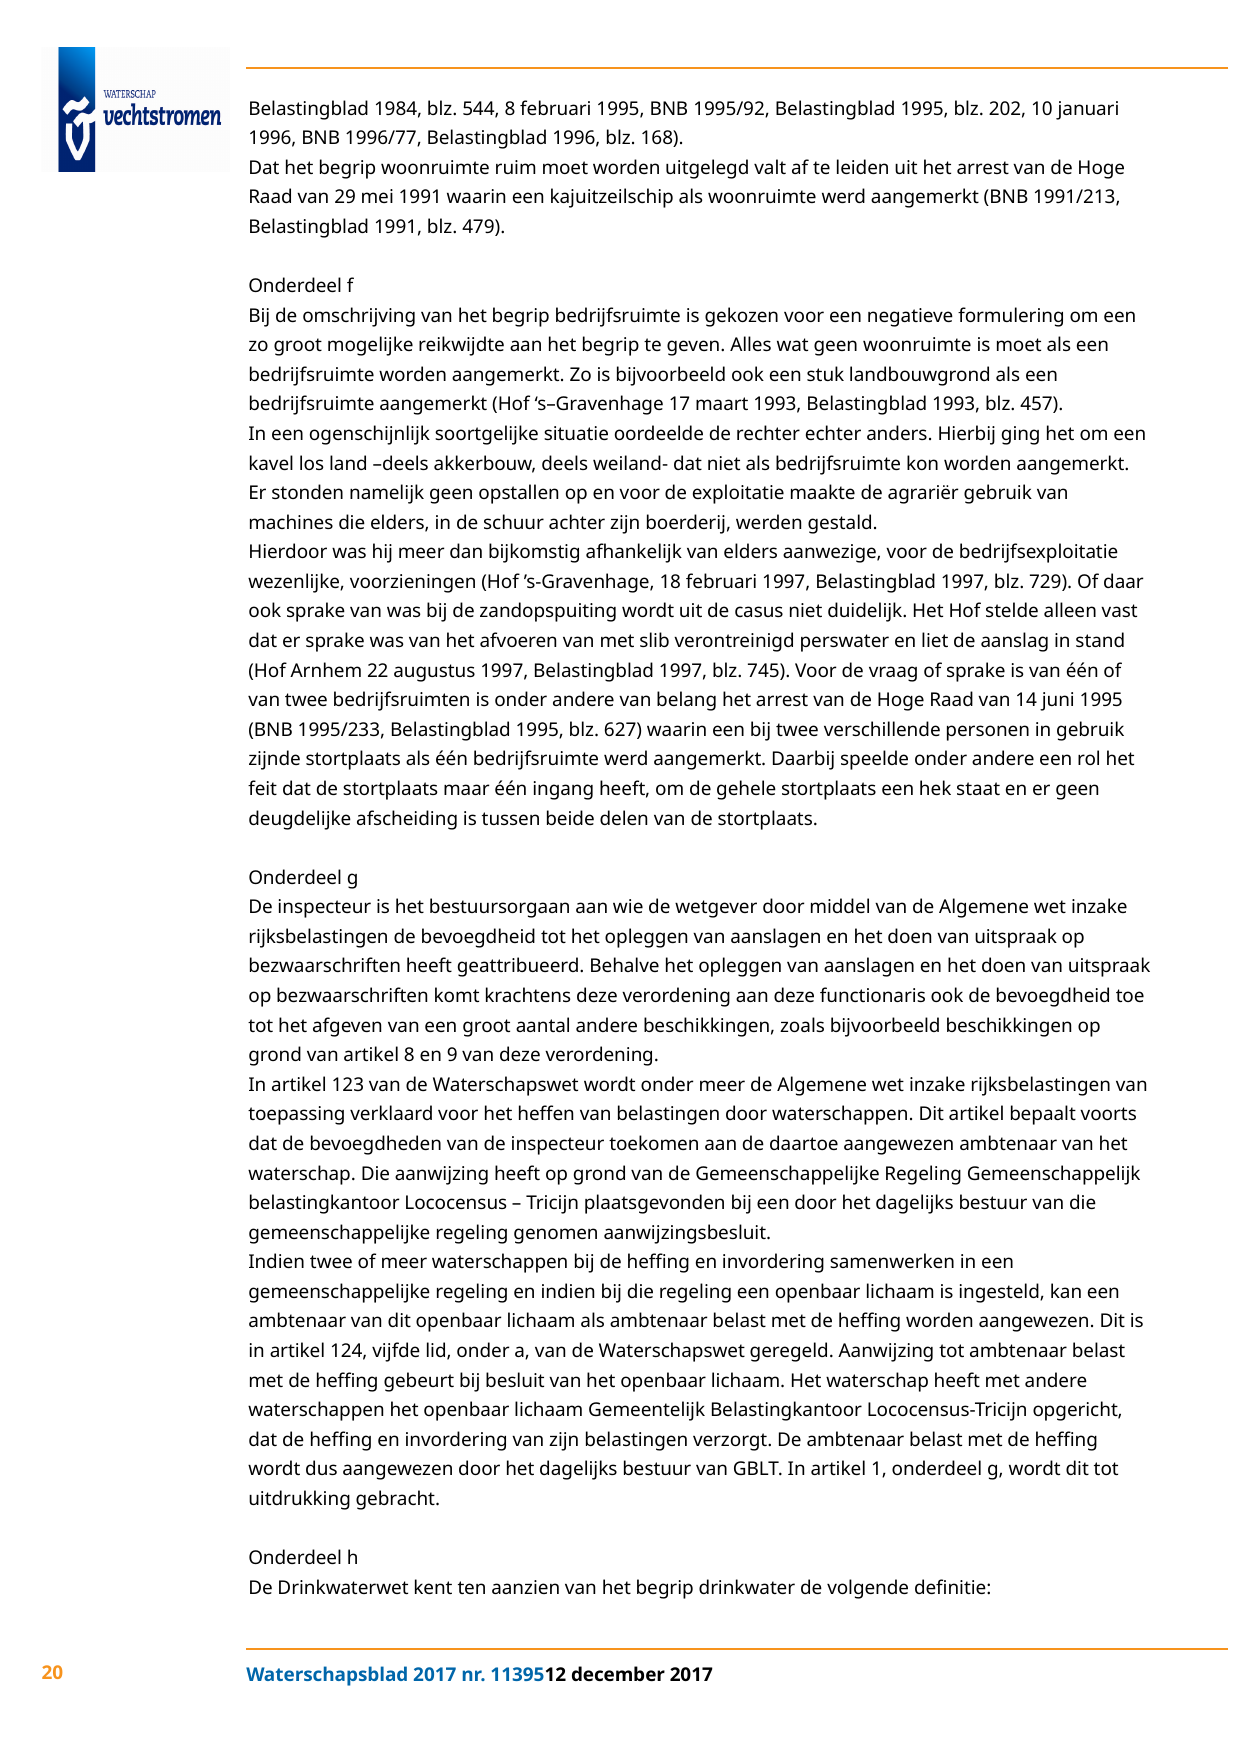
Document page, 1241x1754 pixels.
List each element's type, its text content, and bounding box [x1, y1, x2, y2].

text Indien twee of meer waterschappen bij de heffing en invordering samenwerken in een gemeenschappelijke regeling en indien bij die regeling een openbaar lichaam is ingesteld, kan een ambtenaar van dit openbaar lichaam als ambtenaar belast met de heffing worden aangewezen. Dit is in artikel 124, vijfde lid, onder a, van de Waterschapswet geregeld. Aanwijzing tot ambtenaar belast met de heffing gebeurt bij besluit van het openbaar lichaam. Het waterschap heeft met andere waterschappen het openbaar lichaam Gemeentelijk Belastingkantoor Lococensus-Tricijn opgericht, dat de heffing en invordering van zijn belastingen verzorgt. De ambtenaar belast met de heffing wordt dus aangewezen door het dagelijks bestuur van GBLT. In artikel 1, onderdeel g, wordt dit tot uitdrukking gebracht. [248, 1248, 1152, 1511]
text Dat het begrip woonruimte ruim moet worden uitgelegd valt af te leiden uit het arrest van de Hoge Raad van 29 mei 1991 waarin een kajuitzeilschip als woonruimte werd aangemerkt (BNB 1991/213, Belastingblad 1991, blz. 479). [248, 154, 1152, 239]
text Hierdoor was hij meer dan bijkomstig afhankelijk van elders aanwezige, voor de bedrijfsexploitatie wezenlijke, voorzieningen (Hof ’s-Gravenhage, 18 februari 1997, Belastingblad 1997, blz. 729). Of daar ook sprake van was bij de zandopspuiting wordt uit de casus niet duidelijk. Het Hof stelde alleen vast dat er sprake was van het afvoeren van met slib verontreinigd perswater en liet de aanslag in stand (Hof Arnhem 22 augustus 1997, Belastingblad 1997, blz. 745). Voor de vraag of sprake is van één of van twee bedrijfsruimten is onder andere van belang het arrest van de Hoge Raad van 14 juni 1995 (BNB 1995/233, Belastingblad 1995, blz. 627) waarin een bij twee verschillende personen in gebruik zijnde stortplaats als één bedrijfsruimte werd aangemerkt. Daarbij speelde onder andere een rol het feit dat de stortplaats maar één ingang heeft, om de gehele stortplaats een hek staat en er geen deugdelijke afscheiding is tussen beide delen van de stortplaats. [248, 538, 1152, 831]
text Onderdeel g [248, 864, 1152, 890]
text Bij de omschrijving van het begrip bedrijfsruimte is gekozen voor een negatieve formulering om een zo groot mogelijke reikwijdte aan het begrip te geven. Alles wat geen woonruimte is moet als een bedrijfsruimte worden aangemerkt. Zo is bijvoorbeeld ook een stuk landbouwgrond als een bedrijfsruimte aangemerkt (Hof ‘s–Gravenhage 17 maart 1993, Belastingblad 1993, blz. 457). [248, 302, 1152, 416]
text De inspecteur is het bestuursorgaan aan wie de wetgever door middel van de Algemene wet inzake rijksbelastingen de bevoegdheid tot het opleggen van aanslagen en het doen van uitspraak op bezwaarschriften heeft geattribueerd. Behalve het opleggen van aanslagen en het doen van uitspraak op bezwaarschriften komt krachtens deze verordening aan deze functionaris ook de bevoegdheid toe tot het afgeven van een groot aantal andere beschikkingen, zoals bijvoorbeeld beschikkingen op grond van artikel 8 en 9 van deze verordening. [248, 893, 1152, 1067]
text Onderdeel f [248, 272, 1152, 298]
picture [41, 47, 231, 172]
text In artikel 123 van de Waterschapswet wordt onder meer de Algemene wet inzake rijksbelastingen van toepassing verklaard voor het heffen van belastingen door waterschappen. Dit artikel bepaalt voorts dat de bevoegdheden van de inspecteur toekomen aan de daartoe aangewezen ambtenaar van het waterschap. Die aanwijzing heeft op grond van de Gemeenschappelijke Regeling Gemeenschappelijk belastingkantoor Lococensus – Tricijn plaatsgevonden bij een door het dagelijks bestuur van die gemeenschappelijke regeling genomen aanwijzingsbesluit. [248, 1071, 1152, 1245]
text Belastingblad 1984, blz. 544, 8 februari 1995, BNB 1995/92, Belastingblad 1995, blz. 202, 10 januari 1996, BNB 1996/77, Belastingblad 1996, blz. 168). [248, 95, 1152, 150]
text De Drinkwaterwet kent ten aanzien van het begrip drinkwater de volgende definitie: [248, 1574, 1152, 1600]
text Onderdeel h [248, 1544, 1152, 1570]
text In een ogenschijnlijk soortgelijke situatie oordeelde de rechter echter anders. Hierbij ging het om een kavel los land –deels akkerbouw, deels weiland- dat niet als bedrijfsruimte kon worden aangemerkt. Er stonden namelijk geen opstallen op en voor de exploitatie maakte de agrariër gebruik van machines die elders, in de schuur achter zijn boerderij, werden gestald. [248, 420, 1152, 535]
